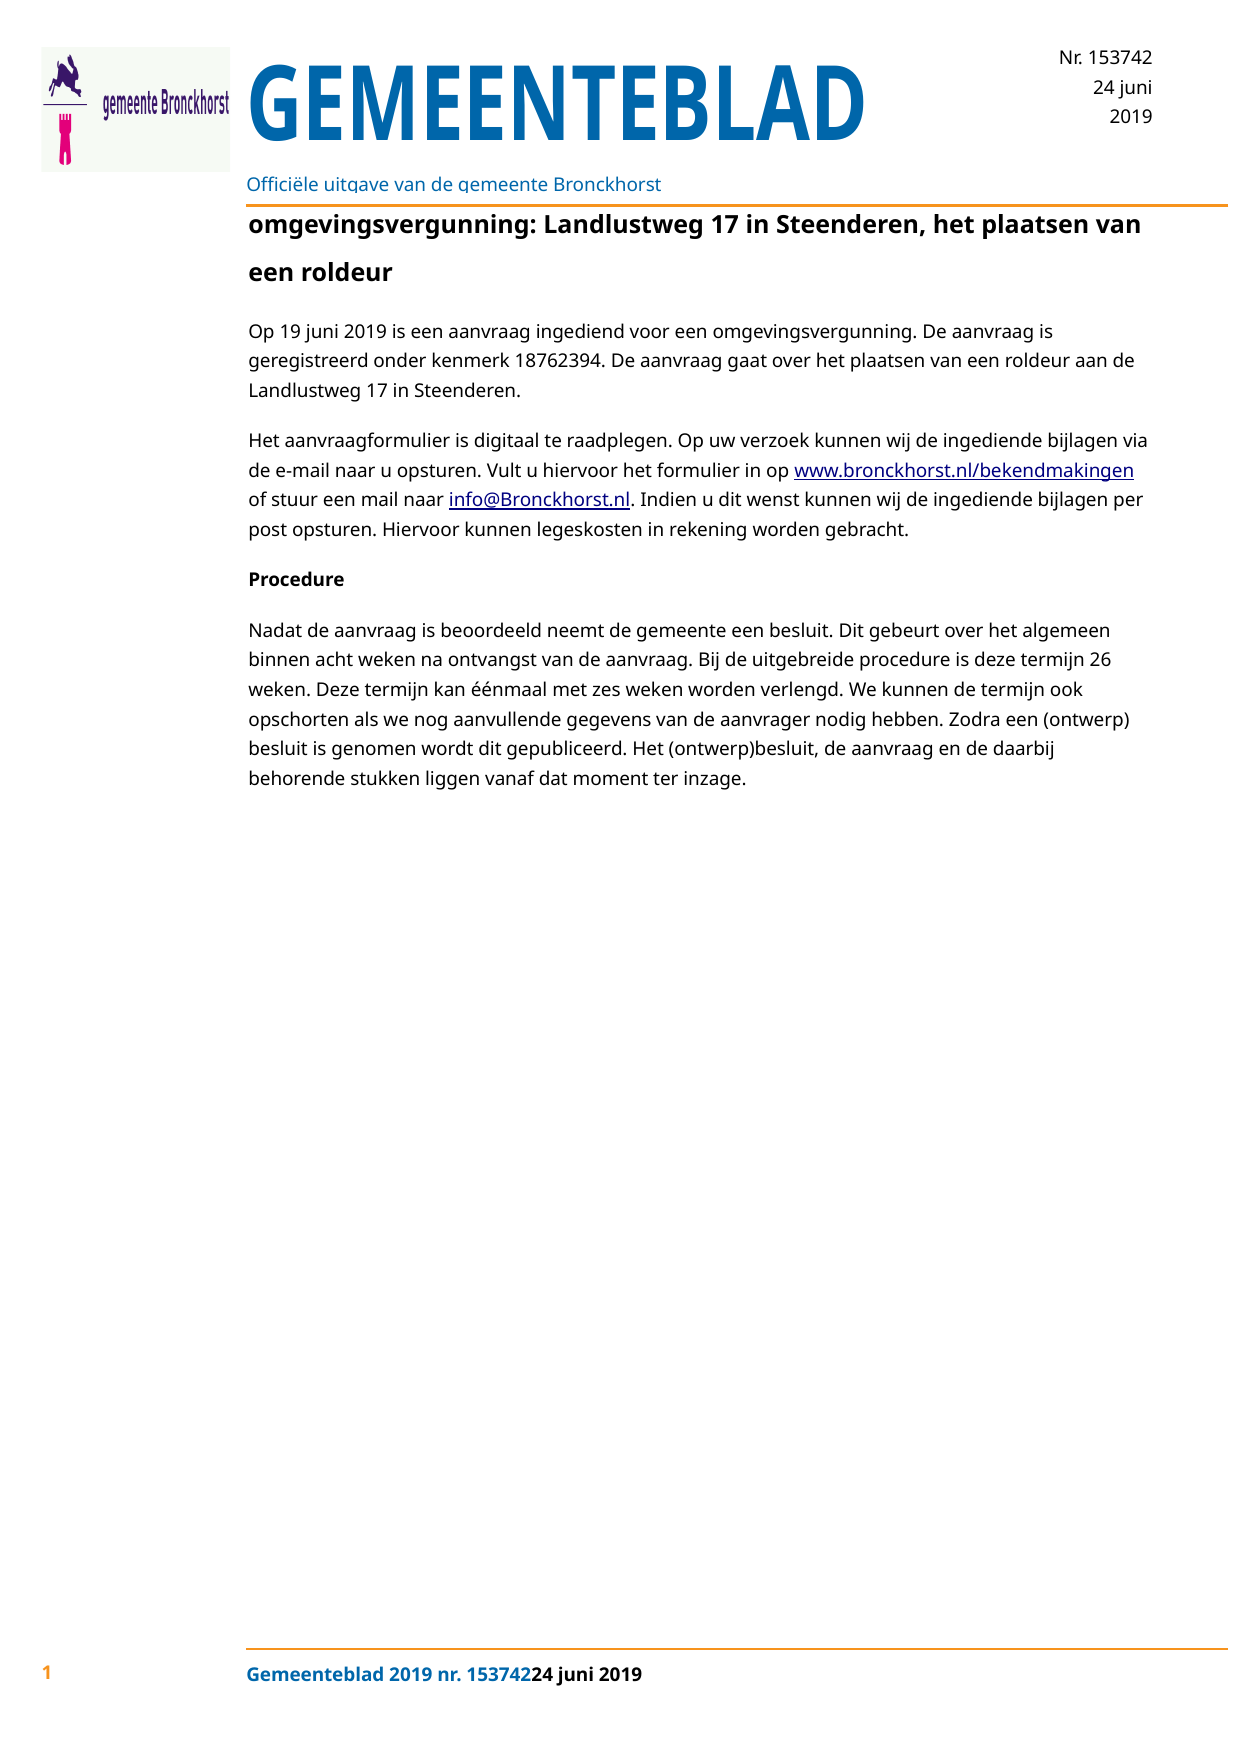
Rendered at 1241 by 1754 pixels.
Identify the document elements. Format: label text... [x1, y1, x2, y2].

text Procedure [248, 567, 1152, 592]
text omgevingsvergunning: Landlustweg 17 in Steenderen, het plaatsen van een roldeur [248, 207, 1152, 288]
text Nadat de aanvraag is beoordeeld neemt de gemeente een besluit. Dit gebeurt over het algemeen binnen acht weken na ontvangst van de aanvraag. Bij de uitgebreide procedure is deze termijn 26 weken. Deze termijn kan éénmaal met zes weken worden verlengd. We kunnen de termijn ook opschorten als we nog aanvullende gegevens van de aanvrager nodig hebben. Zodra een (ontwerp) besluit is genomen wordt dit gepubliceerd. Het (ontwerp)besluit, de aanvraag en de daarbij behorende stukken liggen vanaf dat moment ter inzage. [248, 617, 1152, 791]
text Het aanvraagformulier is digitaal te raadplegen. Op uw verzoek kunnen wij de ingediende bijlagen via de e-mail naar u opsturen. Vult u hiervoor het formulier in op www.bronckhorst.nl/bekendmakingen of stuur een mail naar info@Bronckhorst.nl. Indien u dit wenst kunnen wij de ingediende bijlagen per post opsturen. Hiervoor kunnen legeskosten in rekening worden gebracht. [248, 427, 1152, 542]
picture [41, 47, 231, 172]
text Op 19 juni 2019 is een aanvraag ingediend voor een omgevingsvergunning. De aanvraag is geregistreerd onder kenmerk 18762394. De aanvraag gaat over het plaatsen van een roldeur aan de Landlustweg 17 in Steenderen. [248, 318, 1152, 403]
